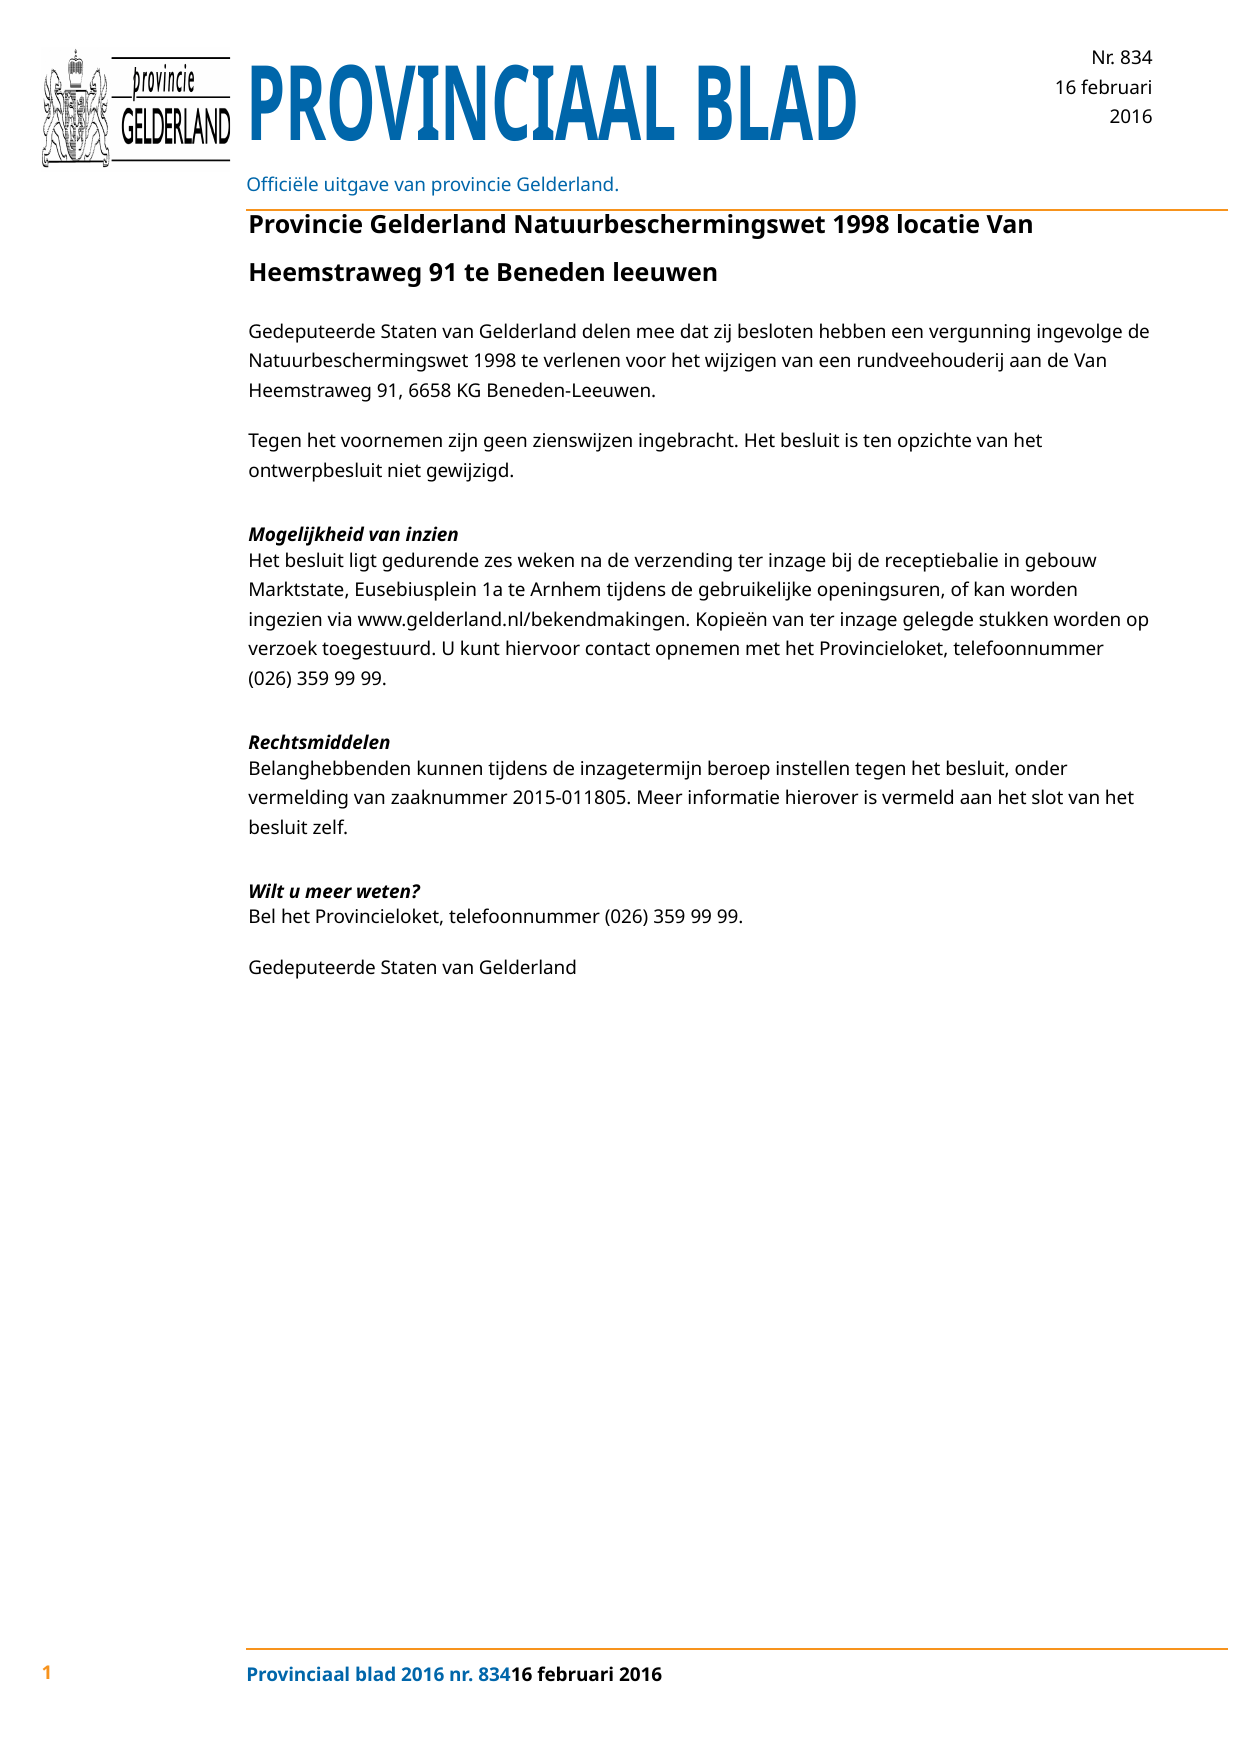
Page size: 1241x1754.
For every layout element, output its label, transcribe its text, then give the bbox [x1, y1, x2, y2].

text Bel het Provincieloket, telefoonnummer (026) 359 99 99. [248, 904, 1152, 929]
text Gedeputeerde Staten van Gelderland delen mee dat zij besloten hebben een vergunning ingevolge de Natuurbeschermingswet 1998 te verlenen voor het wijzigen van een rundveehouderij aan de Van Heemstraweg 91, 6658 KG Beneden-Leeuwen. [248, 318, 1152, 403]
text Mogelijkheid van inzien [248, 521, 1152, 547]
text Rechtsmiddelen [248, 729, 1152, 755]
text Tegen het voornemen zijn geen zienswijzen ingebracht. Het besluit is ten opzichte van het ontwerpbesluit niet gewijzigd. [248, 427, 1152, 483]
text Provincie Gelderland Natuurbeschermingswet 1998 locatie Van Heemstraweg 91 te Beneden leeuwen [248, 211, 1152, 288]
text Gedeputeerde Staten van Gelderland [248, 954, 1152, 980]
text Wilt u meer weten? [248, 878, 1152, 904]
text Het besluit ligt gedurende zes weken na de verzending ter inzage bij de receptiebalie in gebouw Marktstate, Eusebiusplein 1a te Arnhem tijdens de gebruikelijke openingsuren, of kan worden ingezien via www.gelderland.nl/bekendmakingen. Kopieën van ter inzage gelegde stukken worden op verzoek toegestuurd. U kunt hiervoor contact opnemen met het Provincieloket, telefoonnummer (026) 359 99 99. [248, 547, 1152, 691]
picture [41, 47, 231, 172]
text Belanghebbenden kunnen tijdens de inzagetermijn beroep instellen tegen het besluit, onder vermelding van zaaknummer 2015-011805. Meer informatie hierover is vermeld aan het slot van het besluit zelf. [248, 755, 1152, 840]
